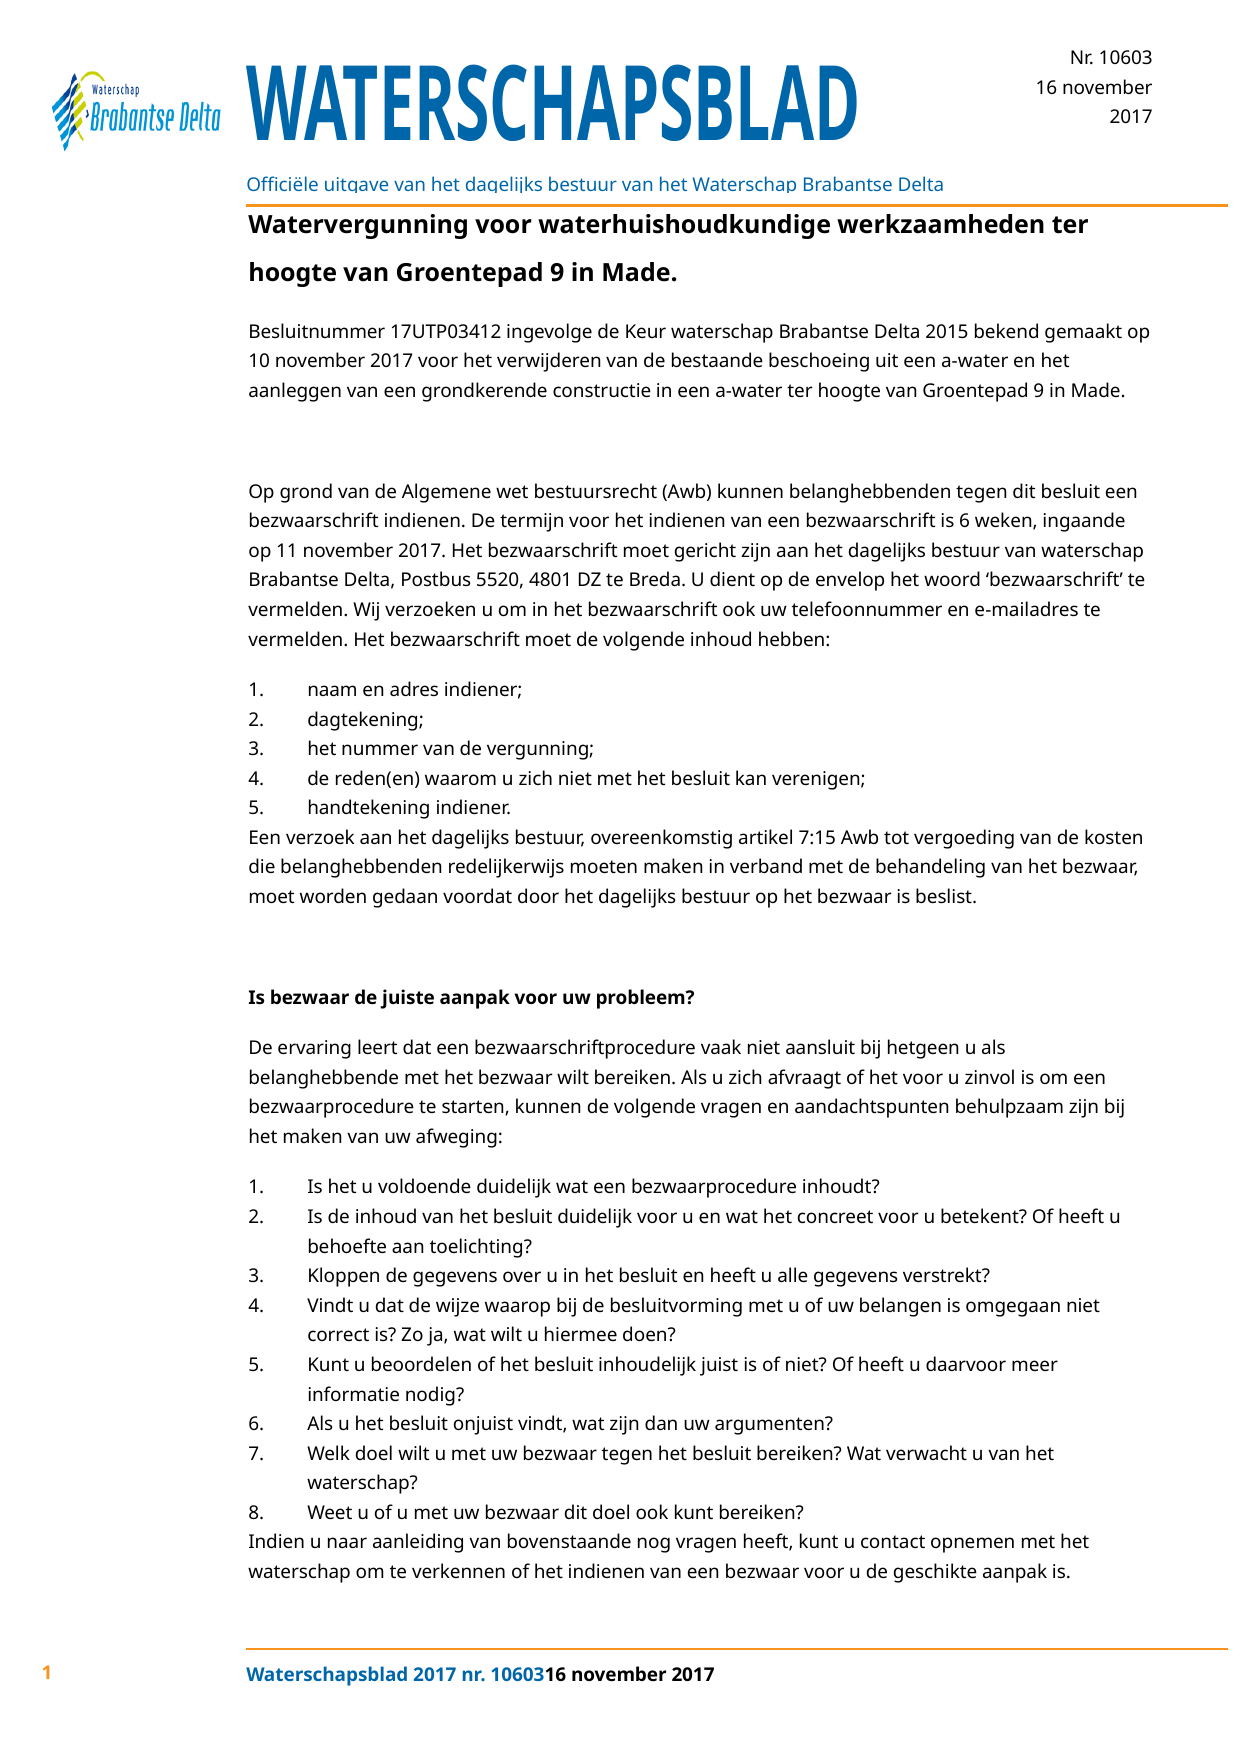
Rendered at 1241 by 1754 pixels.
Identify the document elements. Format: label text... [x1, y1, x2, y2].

list de reden(en) waarom u zich niet met het besluit kan verenigen; [248, 765, 1152, 791]
list naam en adres indiener; [248, 676, 1152, 702]
text Op grond van de Algemene wet bestuursrecht (Awb) kunnen belanghebbenden tegen dit besluit een bezwaarschrift indienen. De termijn voor het indienen van een bezwaarschrift is 6 weken, ingaande op 11 november 2017. Het bezwaarschrift moet gericht zijn aan het dagelijks bestuur van waterschap Brabantse Delta, Postbus 5520, 4801 DZ te Breda. U dient op de envelop het woord ‘bezwaarschrift’ te vermelden. Wij verzoeken u om in het bezwaarschrift ook uw telefoonnummer en e‑mailadres te vermelden. Het bezwaarschrift moet de volgende inhoud hebben: [248, 478, 1152, 652]
list handtekening indiener. [248, 794, 1152, 820]
text Een verzoek aan het dagelijks bestuur, overeenkomstig artikel 7:15 Awb tot vergoeding van de kosten die belanghebbenden redelijkerwijs moeten maken in verband met de behandeling van het bezwaar, moet worden gedaan voordat door het dagelijks bestuur op het bezwaar is beslist. [248, 824, 1152, 909]
text Watervergunning voor waterhuishoudkundige werkzaamheden ter hoogte van Groentepad 9 in Made. [248, 207, 1152, 288]
list het nummer van de vergunning; [248, 735, 1152, 761]
text Besluitnummer 17UTP03412 ingevolge de Keur waterschap Brabantse Delta 2015 bekend gemaakt op 10 november 2017 voor het verwijderen van de bestaande beschoeing uit een a-water en het aanleggen van een grondkerende constructie in een a-water ter hoogte van Groentepad 9 in Made. [248, 318, 1152, 403]
list Welk doel wilt u met uw bezwaar tegen het besluit bereiken? Wat verwacht u van het waterschap? [248, 1440, 1152, 1495]
text Indien u naar aanleiding van bovenstaande nog vragen heeft, kunt u contact opnemen met het waterschap om te verkennen of het indienen van een bezwaar voor u de geschikte aanpak is. [248, 1529, 1152, 1584]
list Weet u of u met uw bezwaar dit doel ook kunt bereiken? [248, 1499, 1152, 1525]
list Kunt u beoordelen of het besluit inhoudelijk juist is of niet? Of heeft u daarvoor meer informatie nodig? [248, 1351, 1152, 1407]
list dagtekening; [248, 706, 1152, 732]
picture [41, 47, 231, 172]
list Is het u voldoende duidelijk wat een bezwaarprocedure inhoudt? [248, 1174, 1152, 1199]
list Is de inhoud van het besluit duidelijk voor u en wat het concreet voor u betekent? Of heeft u behoefte aan toelichting? [248, 1203, 1152, 1259]
list Vindt u dat de wijze waarop bij de besluitvorming met u of uw belangen is omgegaan niet correct is? Zo ja, wat wilt u hiermee doen? [248, 1292, 1152, 1347]
text De ervaring leert dat een bezwaarschriftprocedure vaak niet aansluit bij hetgeen u als belanghebbende met het bezwaar wilt bereiken. Als u zich afvraagt of het voor u zinvol is om een bezwaarprocedure te starten, kunnen de volgende vragen en aandachtspunten behulpzaam zijn bij het maken van uw afweging: [248, 1034, 1152, 1149]
text Is bezwaar de juiste aanpak voor uw probleem? [248, 984, 1152, 1010]
list Als u het besluit onjuist vindt, wat zijn dan uw argumenten? [248, 1410, 1152, 1436]
list Kloppen de gegevens over u in het besluit en heeft u alle gegevens verstrekt? [248, 1262, 1152, 1288]
